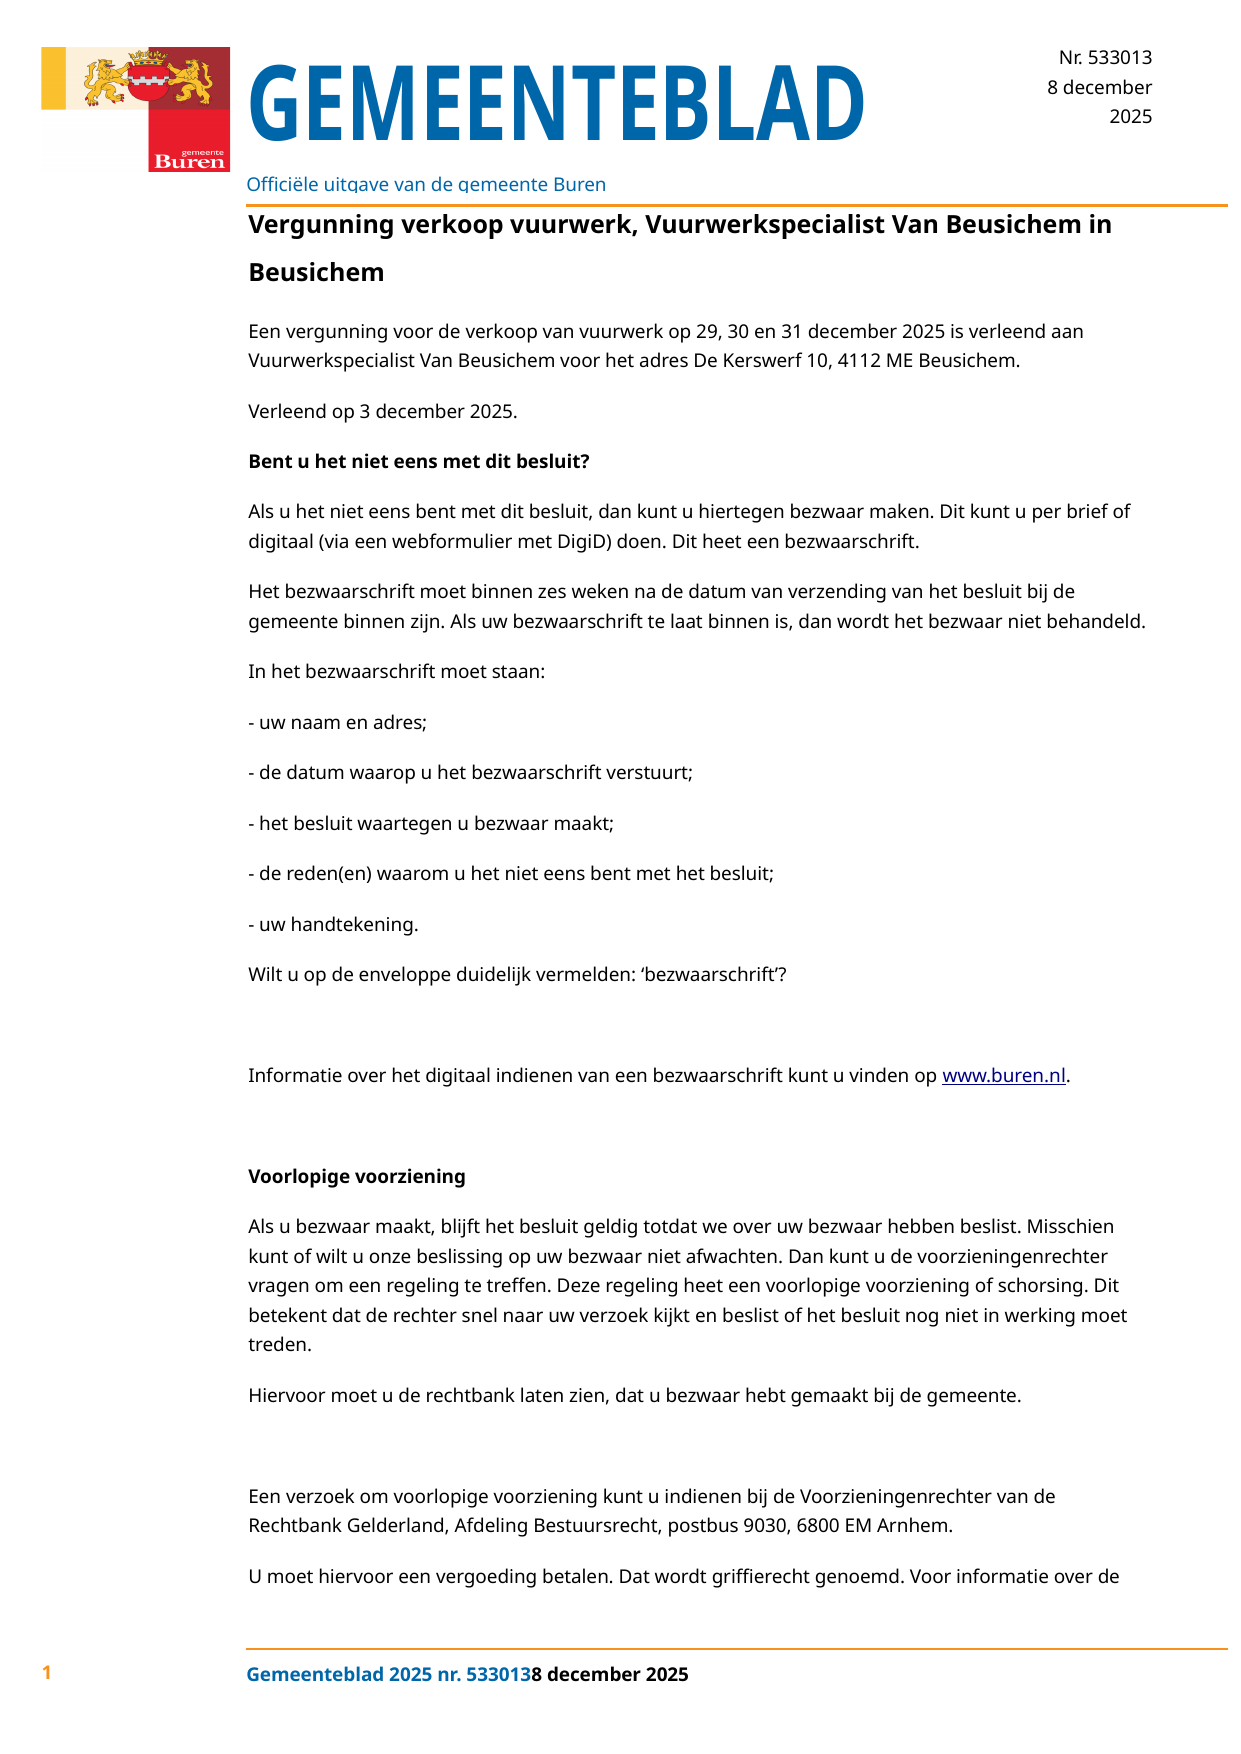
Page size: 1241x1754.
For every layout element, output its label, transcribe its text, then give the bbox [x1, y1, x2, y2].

text Vergunning verkoop vuurwerk, Vuurwerkspecialist Van Beusichem in Beusichem [248, 207, 1152, 288]
text In het bezwaarschrift moet staan: [248, 659, 1152, 684]
text - uw handtekening. [248, 911, 1152, 937]
text Hiervoor moet u de rechtbank laten zien, dat u bezwaar hebt gemaakt bij de gemeente. [248, 1382, 1152, 1408]
text - het besluit waartegen u bezwaar maakt; [248, 810, 1152, 836]
picture [41, 47, 231, 172]
text Als u bezwaar maakt, blijft het besluit geldig totdat we over uw bezwaar hebben beslist. Misschien kunt of wilt u onze beslissing op uw bezwaar niet afwachten. Dan kunt u de voorzieningenrechter vragen om een regeling te treffen. Deze regeling heet een voorlopige voorziening of schorsing. Dit betekent dat de rechter snel naar uw verzoek kijkt en beslist of het besluit nog niet in werking moet treden. [248, 1213, 1152, 1357]
text Voorlopige voorziening [248, 1163, 1152, 1189]
text Wilt u op de enveloppe duidelijk vermelden: ‘bezwaarschrift’? [248, 961, 1152, 987]
text U moet hiervoor een vergoeding betalen. Dat wordt griffierecht genoemd. Voor informatie over de [248, 1563, 1152, 1589]
text - de datum waarop u het bezwaarschrift verstuurt; [248, 759, 1152, 785]
text Bent u het niet eens met dit besluit? [248, 448, 1152, 474]
text Een verzoek om voorlopige voorziening kunt u indienen bij de Voorzieningenrechter van de Rechtbank Gelderland, Afdeling Bestuursrecht, postbus 9030, 6800 EM Arnhem. [248, 1483, 1152, 1538]
text - uw naam en adres; [248, 709, 1152, 735]
text Als u het niet eens bent met dit besluit, dan kunt u hiertegen bezwaar maken. Dit kunt u per brief of digitaal (via een webformulier met DigiD) doen. Dit heet een bezwaarschrift. [248, 499, 1152, 554]
text Een vergunning voor de verkoop van vuurwerk op 29, 30 en 31 december 2025 is verleend aan Vuurwerkspecialist Van Beusichem voor het adres De Kerswerf 10, 4112 ME Beusichem. [248, 318, 1152, 373]
text Verleend op 3 december 2025. [248, 398, 1152, 424]
text - de reden(en) waarom u het niet eens bent met het besluit; [248, 860, 1152, 886]
text Informatie over het digitaal indienen van een bezwaarschrift kunt u vinden op www.buren.nl. [248, 1062, 1152, 1088]
text Het bezwaarschrift moet binnen zes weken na de datum van verzending van het besluit bij de gemeente binnen zijn. Als uw bezwaarschrift te laat binnen is, dan wordt het bezwaar niet behandeld. [248, 579, 1152, 634]
